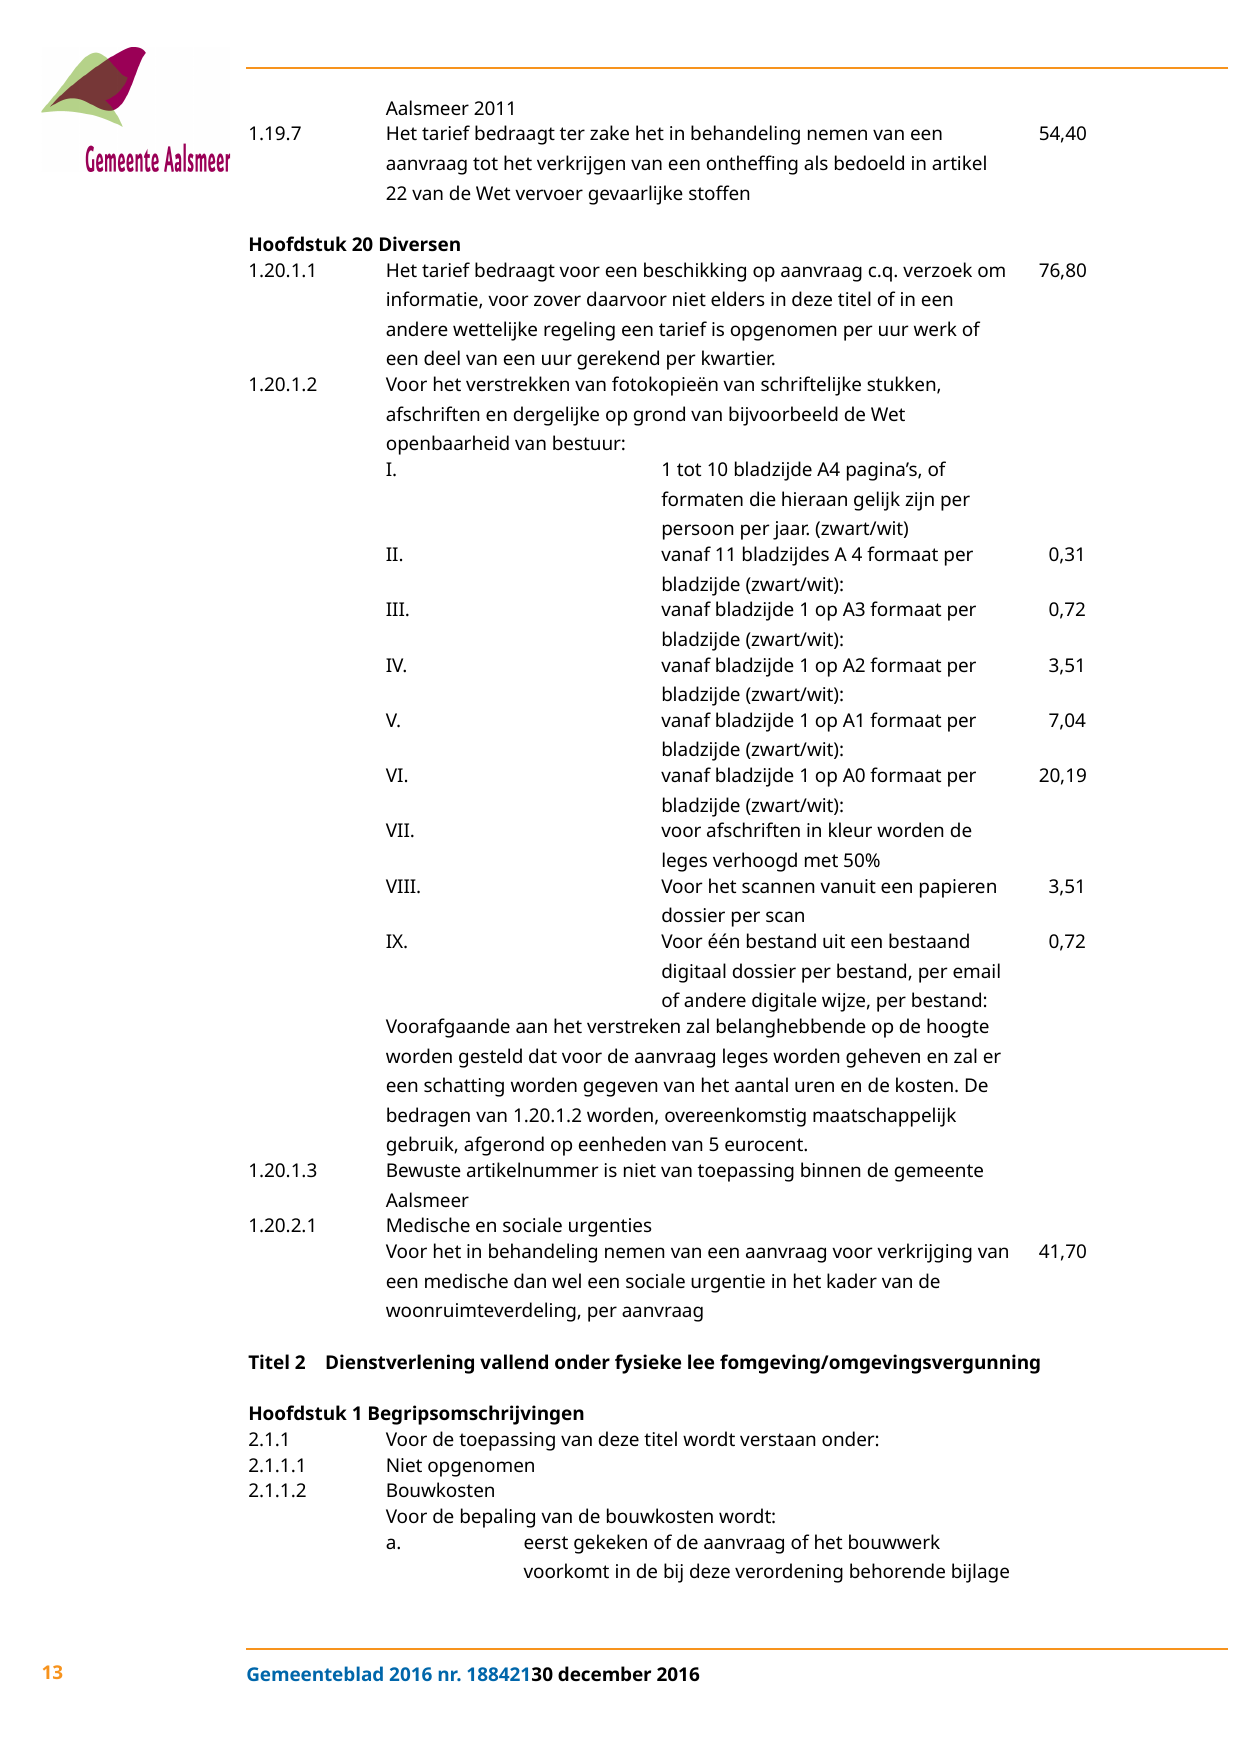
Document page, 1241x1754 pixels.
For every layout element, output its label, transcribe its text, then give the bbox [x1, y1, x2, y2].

table_cell [248, 1375, 1152, 1400]
table_cell [248, 873, 386, 928]
table_cell [1014, 1503, 1152, 1529]
table_cell Voor de bepaling van de bouwkosten wordt: [386, 1503, 1014, 1529]
table_cell Hoofdstuk 20 Diversen [248, 231, 1152, 257]
table_cell [248, 1013, 386, 1157]
table_cell 3,51 [1014, 652, 1152, 707]
table_cell vanaf bladzijde 1 op A0 formaat per bladzijde (zwart/wit): [661, 763, 1014, 818]
table_cell [248, 456, 386, 541]
table_cell [248, 707, 386, 762]
table_cell Voor één bestand uit een bestaand digitaal dossier per bestand, per email of andere digitale wijze, per bestand: [661, 928, 1014, 1013]
table_cell Bewuste artikelnummer is niet van toepassing binnen de gemeente Aalsmeer [386, 1157, 1014, 1213]
table_cell Bouwkosten [386, 1478, 1014, 1503]
table_cell 1.20.1.2 [248, 371, 386, 456]
table_cell I. [386, 456, 661, 541]
table_cell [248, 818, 386, 873]
table_cell [1014, 95, 1152, 121]
table_cell vanaf bladzijde 1 op A3 formaat per bladzijde (zwart/wit): [661, 596, 1014, 652]
table_cell [248, 1529, 386, 1584]
table_cell Voor het scannen vanuit een papieren dossier per scan [661, 873, 1014, 928]
table_cell Voor het verstrekken van fotokopieën van schriftelijke stukken, afschriften en dergelijke op grond van bijvoorbeeld de Wet openbaarheid van bestuur: [386, 371, 1014, 456]
table_cell VI. [386, 763, 661, 818]
table_cell Voor de toepassing van deze titel wordt verstaan onder: [386, 1426, 1014, 1452]
table_cell 0,72 [1014, 596, 1152, 652]
table_cell 20,19 [1014, 763, 1152, 818]
table_cell 0,72 [1014, 928, 1152, 1013]
table_cell [1014, 371, 1152, 456]
table_cell Titel 2 Dienstverlening vallend onder fysieke lee fomgeving/omgevingsvergunning [248, 1349, 1152, 1375]
table_cell [1014, 1426, 1152, 1452]
table_cell 2.1.1 [248, 1426, 386, 1452]
table_cell [1014, 818, 1152, 873]
table_cell Voorafgaande aan het verstreken zal belanghebbende op de hoogte worden gesteld dat voor de aanvraag leges worden geheven en zal er een schatting worden gegeven van het aantal uren en de kosten. De bedragen van 1.20.1.2 worden, overeenkomstig maatschappelijk gebruik, afgerond op eenheden van 5 eurocent. [386, 1013, 1014, 1157]
table_cell [1014, 456, 1152, 541]
table_cell [248, 596, 386, 652]
table_cell 1.20.1.1 [248, 257, 386, 371]
table_cell 1.19.7 [248, 121, 386, 205]
table_cell [1014, 1529, 1152, 1584]
table_cell voor afschriften in kleur worden de leges verhoogd met 50% [661, 818, 1014, 873]
table_cell [248, 763, 386, 818]
table_cell [248, 1238, 386, 1323]
table_cell [1014, 1452, 1152, 1478]
picture [41, 47, 231, 172]
table_cell [1014, 1213, 1152, 1238]
table_cell [1014, 1478, 1152, 1503]
table_cell Niet opgenomen [386, 1452, 1014, 1478]
table_cell vanaf bladzijde 1 op A1 formaat per bladzijde (zwart/wit): [661, 707, 1014, 762]
table_cell [248, 652, 386, 707]
table_cell III. [386, 596, 661, 652]
table_cell a. [386, 1529, 523, 1584]
table_cell IX. [386, 928, 661, 1013]
table_cell 1 tot 10 bladzijde A4 pagina’s, of formaten die hieraan gelijk zijn per persoon per jaar. (zwart/wit) [661, 456, 1014, 541]
table_cell [248, 1323, 1152, 1349]
table_cell Medische en sociale urgenties [386, 1213, 1014, 1238]
table_cell [248, 205, 1152, 231]
table_cell vanaf bladzijde 1 op A2 formaat per bladzijde (zwart/wit): [661, 652, 1014, 707]
table_cell [248, 95, 386, 121]
table_cell 2.1.1.1 [248, 1452, 386, 1478]
table_cell 41,70 [1014, 1238, 1152, 1323]
table_cell vanaf 11 bladzijdes A 4 formaat per bladzijde (zwart/wit): [661, 541, 1014, 596]
table_cell 1.20.2.1 [248, 1213, 386, 1238]
table_cell 0,31 [1014, 541, 1152, 596]
table_cell eerst gekeken of de aanvraag of het bouwwerk voorkomt in de bij deze verordening behorende bijlage [523, 1529, 1014, 1584]
table_cell 2.1.1.2 [248, 1478, 386, 1503]
table_cell V. [386, 707, 661, 762]
table_cell [1014, 1013, 1152, 1157]
table_cell [1014, 1157, 1152, 1213]
table_cell Het tarief bedraagt ter zake het in behandeling nemen van een aanvraag tot het verkrijgen van een ontheffing als bedoeld in artikel 22 van de Wet vervoer gevaarlijke stoffen [386, 121, 1014, 205]
table_cell [248, 541, 386, 596]
table_cell [248, 1503, 386, 1529]
table_cell 3,51 [1014, 873, 1152, 928]
table_cell 7,04 [1014, 707, 1152, 762]
table_cell VIII. [386, 873, 661, 928]
table_cell II. [386, 541, 661, 596]
table_cell IV. [386, 652, 661, 707]
table_cell 76,80 [1014, 257, 1152, 371]
table_cell [248, 928, 386, 1013]
table_cell 1.20.1.3 [248, 1157, 386, 1213]
table_cell VII. [386, 818, 661, 873]
table_cell 54,40 [1014, 121, 1152, 205]
table_cell Het tarief bedraagt voor een beschikking op aanvraag c.q. verzoek om informatie, voor zover daarvoor niet elders in deze titel of in een andere wettelijke regeling een tarief is opgenomen per uur werk of een deel van een uur gerekend per kwartier. [386, 257, 1014, 371]
table_cell Voor het in behandeling nemen van een aanvraag voor verkrijging van een medische dan wel een sociale urgentie in het kader van de woonruimteverdeling, per aanvraag [386, 1238, 1014, 1323]
table_cell Hoofdstuk 1 Begripsomschrijvingen [248, 1400, 1152, 1426]
table_cell Aalsmeer 2011 [386, 95, 1014, 121]
